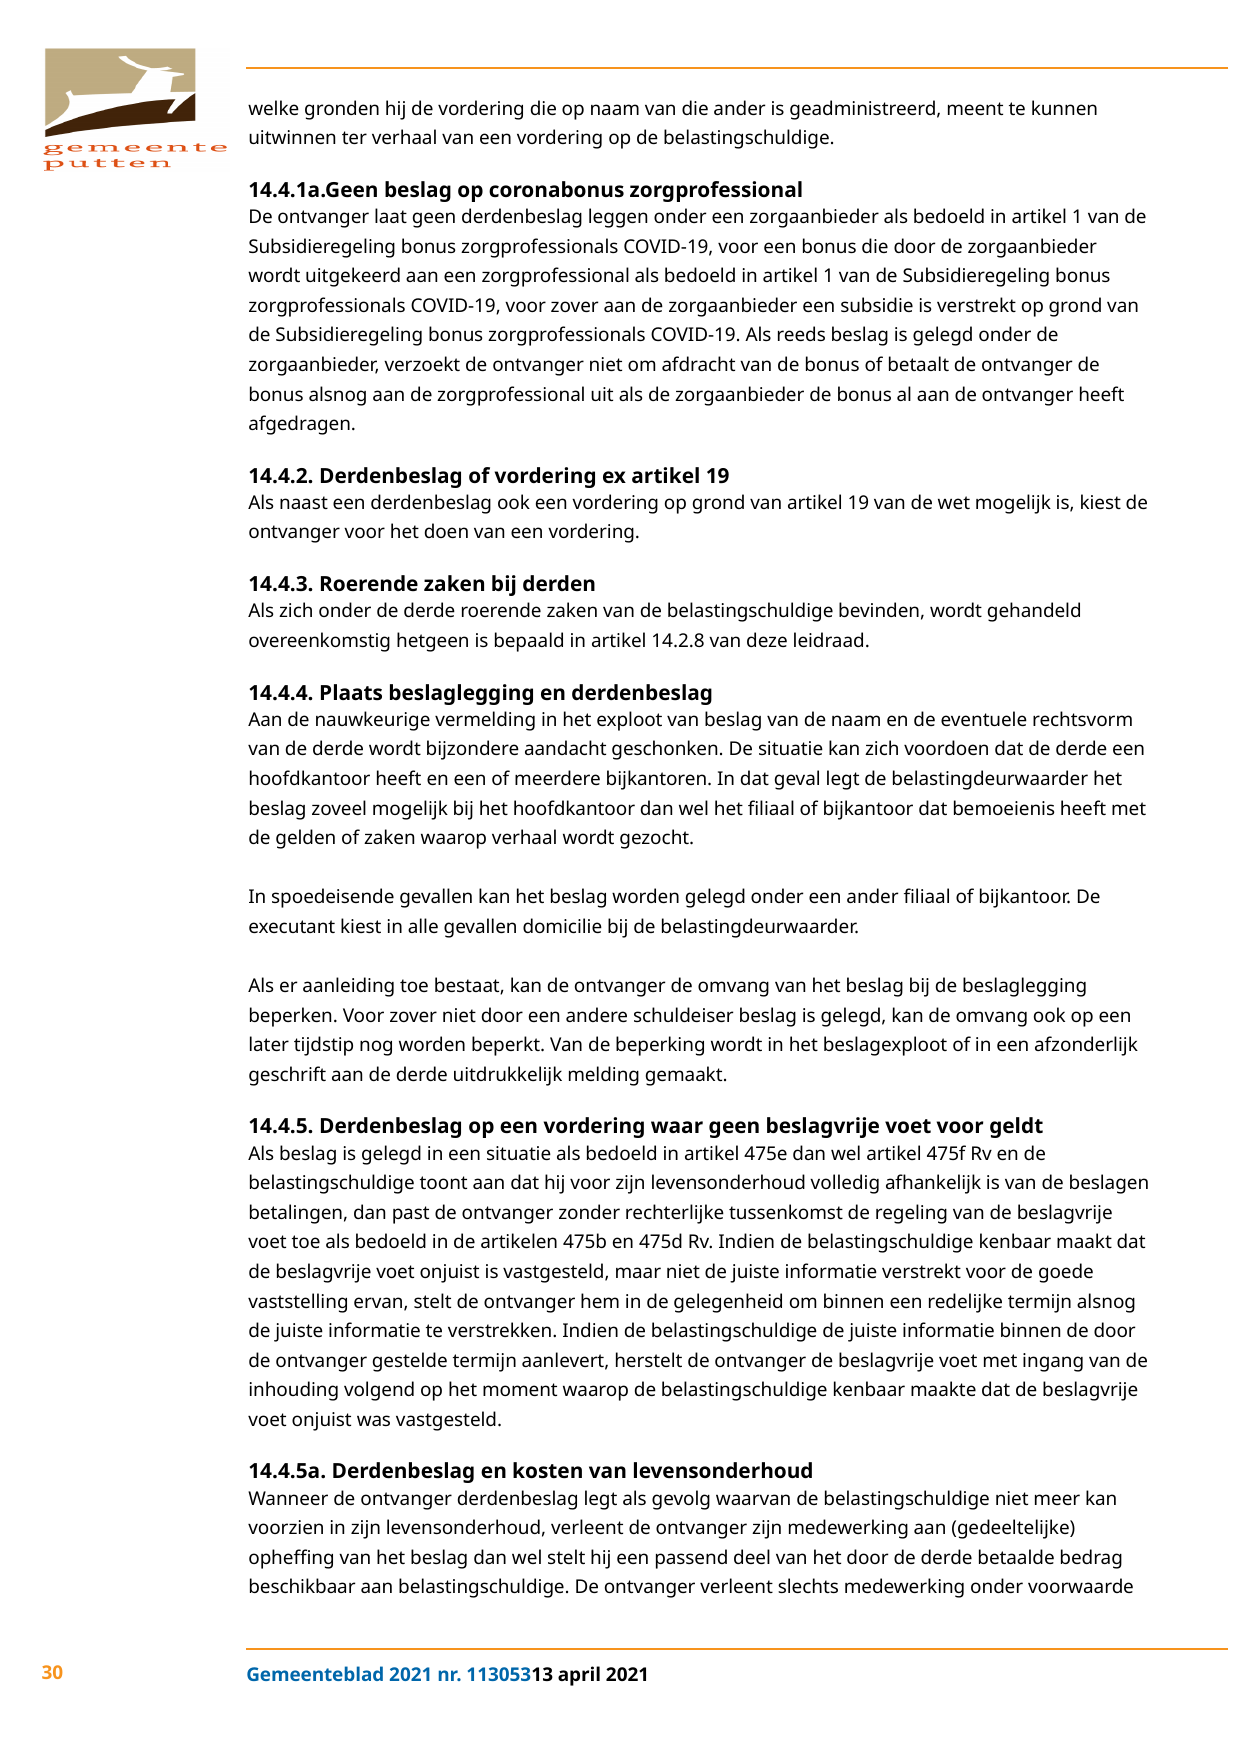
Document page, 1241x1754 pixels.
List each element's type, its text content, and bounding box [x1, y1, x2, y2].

text Wanneer de ontvanger derdenbeslag legt als gevolg waarvan de belastingschuldige niet meer kan voorzien in zijn levensonderhoud, verleent de ontvanger zijn medewerking aan (gedeeltelijke) opheffing van het beslag dan wel stelt hij een passend deel van het door de derde betaalde bedrag beschikbaar aan belastingschuldige. De ontvanger verleent slechts medewerking onder voorwaarde [248, 1485, 1152, 1599]
text Als naast een derdenbeslag ook een vordering op grond van artikel 19 van de wet mogelijk is, kiest de ontvanger voor het doen van een vordering. [248, 489, 1152, 544]
text 14.4.2. Derdenbeslag of vordering ex artikel 19 [248, 461, 1152, 489]
text 14.4.3. Roerende zaken bij derden [248, 569, 1152, 598]
text Als beslag is gelegd in een situatie als bedoeld in artikel 475e dan wel artikel 475f Rv en de belastingschuldige toont aan dat hij voor zijn levensonderhoud volledig afhankelijk is van de beslagen betalingen, dan past de ontvanger zonder rechterlijke tussenkomst de regeling van de beslagvrije voet toe als bedoeld in de artikelen 475b en 475d Rv. Indien de belastingschuldige kenbaar maakt dat de beslagvrije voet onjuist is vastgesteld, maar niet de juiste informatie verstrekt voor de goede vaststelling ervan, stelt de ontvanger hem in de gelegenheid om binnen een redelijke termijn alsnog de juiste informatie te verstrekken. Indien de belastingschuldige de juiste informatie binnen de door de ontvanger gestelde termijn aanlevert, herstelt de ontvanger de beslagvrije voet met ingang van de inhouding volgend op het moment waarop de belastingschuldige kenbaar maakte dat de beslagvrije voet onjuist was vastgesteld. [248, 1140, 1152, 1432]
text 14.4.5a. Derdenbeslag en kosten van levensonderhoud [248, 1457, 1152, 1485]
text In spoedeisende gevallen kan het beslag worden gelegd onder een ander filiaal of bijkantoor. De executant kiest in alle gevallen domicilie bij de belastingdeurwaarder. [248, 883, 1152, 939]
text 14.4.5. Derdenbeslag op een vordering waar geen beslagvrije voet voor geldt [248, 1111, 1152, 1140]
text welke gronden hij de vordering die op naam van die ander is geadministreerd, meent te kunnen uitwinnen ter verhaal van een vordering op de belastingschuldige. [248, 95, 1152, 150]
picture [41, 47, 231, 172]
text Als er aanleiding toe bestaat, kan de ontvanger de omvang van het beslag bij de beslaglegging beperken. Voor zover niet door een andere schuldeiser beslag is gelegd, kan de omvang ook op een later tijdstip nog worden beperkt. Van de beperking wordt in het beslagexploot of in een afzonderlijk geschrift aan de derde uitdrukkelijk melding gemaakt. [248, 972, 1152, 1087]
text Als zich onder de derde roerende zaken van de belastingschuldige bevinden, wordt gehandeld overeenkomstig hetgeen is bepaald in artikel 14.2.8 van deze leidraad. [248, 598, 1152, 653]
text 14.4.1a.Geen beslag op coronabonus zorgprofessional [248, 175, 1152, 203]
text 14.4.4. Plaats beslaglegging en derdenbeslag [248, 678, 1152, 706]
text De ontvanger laat geen derdenbeslag leggen onder een zorgaanbieder als bedoeld in artikel 1 van de Subsidieregeling bonus zorgprofessionals COVID-19, voor een bonus die door de zorgaanbieder wordt uitgekeerd aan een zorgprofessional als bedoeld in artikel 1 van de Subsidieregeling bonus zorgprofessionals COVID-19, voor zover aan de zorgaanbieder een subsidie is verstrekt op grond van de Subsidieregeling bonus zorgprofessionals COVID-19. Als reeds beslag is gelegd onder de zorgaanbieder, verzoekt de ontvanger niet om afdracht van de bonus of betaalt de ontvanger de bonus alsnog aan de zorgprofessional uit als de zorgaanbieder de bonus al aan de ontvanger heeft afgedragen. [248, 203, 1152, 436]
text Aan de nauwkeurige vermelding in het exploot van beslag van de naam en de eventuele rechtsvorm van de derde wordt bijzondere aandacht geschonken. De situatie kan zich voordoen dat de derde een hoofdkantoor heeft en een of meerdere bijkantoren. In dat geval legt de belastingdeurwaarder het beslag zoveel mogelijk bij het hoofdkantoor dan wel het filiaal of bijkantoor dat bemoeienis heeft met de gelden of zaken waarop verhaal wordt gezocht. [248, 706, 1152, 850]
